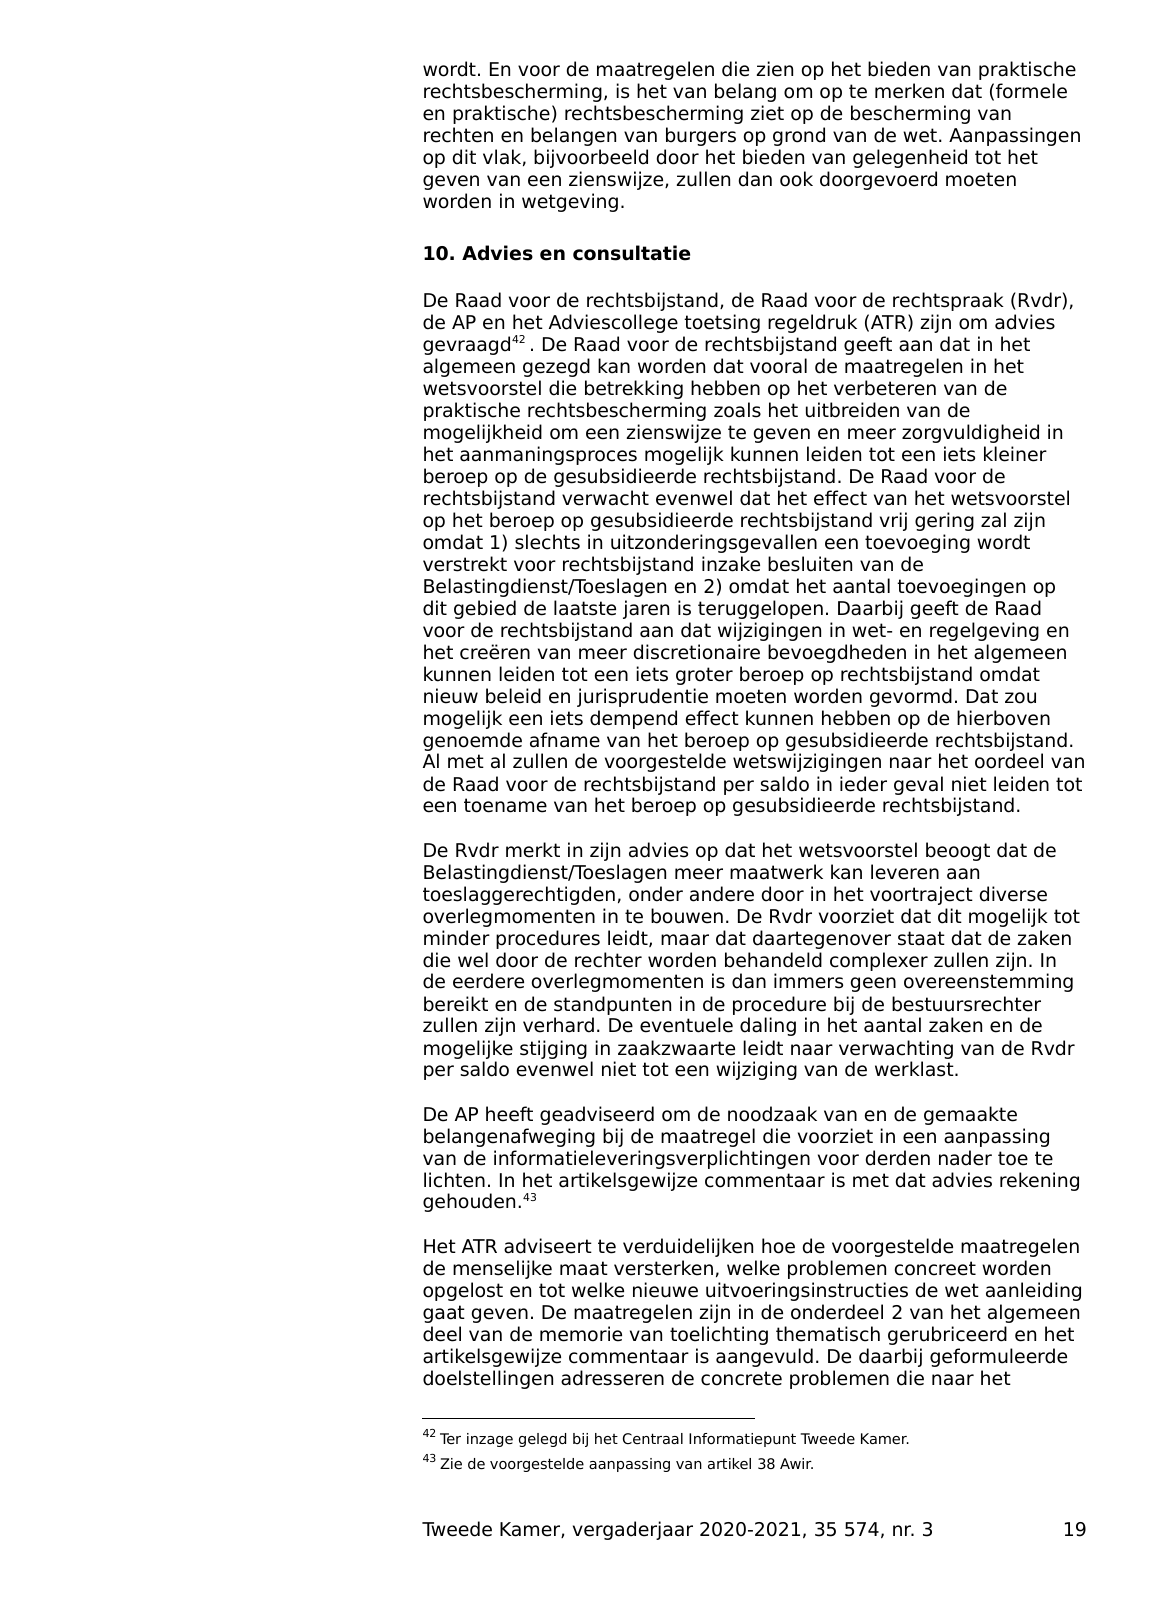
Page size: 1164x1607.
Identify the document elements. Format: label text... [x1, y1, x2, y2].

text De Rvdr merkt in zijn advies op dat het wetsvoorstel beoogt dat de Belastingdienst/Toeslagen meer maatwerk kan leveren aan toeslaggerechtigden, onder andere door in het voortraject diverse overlegmomenten in te bouwen. De Rvdr voorziet dat dit mogelijk tot minder procedures leidt, maar dat daartegenover staat dat de zaken die wel door de rechter worden behandeld complexer zullen zijn. In de eerdere overlegmomenten is dan immers geen overeenstemming bereikt en de standpunten in de procedure bij de bestuursrechter zullen zijn verhard. De eventuele daling in het aantal zaken en de mogelijke stijging in zaakzwaarte leidt naar verwachting van de Rvdr per saldo evenwel niet tot een wijziging van de werklast. [422, 839, 1087, 1081]
text De Raad voor de rechtsbijstand, de Raad voor de rechtspraak (Rvdr), de AP en het Adviescollege toetsing regeldruk (ATR) zijn om advies gevraagd. De Raad voor de rechtsbijstand geeft aan dat in het algemeen gezegd kan worden dat vooral de maatregelen in het wetsvoorstel die betrekking hebben op het verbeteren van de praktische rechtsbescherming zoals het uitbreiden van de mogelijkheid om een zienswijze te geven en meer zorgvuldigheid in het aanmaningsproces mogelijk kunnen leiden tot een iets kleiner beroep op de gesubsidieerde rechtsbijstand. De Raad voor de rechtsbijstand verwacht evenwel dat het effect van het wetsvoorstel op het beroep op gesubsidieerde rechtsbijstand vrij gering zal zijn omdat 1) slechts in uitzonderingsgevallen een toevoeging wordt verstrekt voor rechtsbijstand inzake besluiten van de Belastingdienst/Toeslagen en 2) omdat het aantal toevoegingen op dit gebied de laatste jaren is teruggelopen. Daarbij geeft de Raad voor de rechtsbijstand aan dat wijzigingen in wet- en regelgeving en het creëren van meer discretionaire bevoegdheden in het algemeen kunnen leiden tot een iets groter beroep op rechtsbijstand omdat nieuw beleid en jurisprudentie moeten worden gevormd. Dat zou mogelijk een iets dempend effect kunnen hebben op de hierboven genoemde afname van het beroep op gesubsidieerde rechtsbijstand. Al met al zullen de voorgestelde wetswijzigingen naar het oordeel van de Raad voor de rechtsbijstand per saldo in ieder geval niet leiden tot een toename van het beroep op gesubsidieerde rechtsbijstand. [422, 290, 1087, 817]
text wordt. En voor de maatregelen die zien op het bieden van praktische rechtsbescherming, is het van belang om op te merken dat (formele en praktische) rechtsbescherming ziet op de bescherming van rechten en belangen van burgers op grond van de wet. Aanpassingen op dit vlak, bijvoorbeeld door het bieden van gelegenheid tot het geven van een zienswijze, zullen dan ook doorgevoerd moeten worden in wetgeving. [422, 59, 1087, 213]
subtitle 10. Advies en consultatie [422, 243, 1087, 265]
text Ter inzage gelegd bij het Centraal Informatiepunt Tweede Kamer. [422, 1427, 1087, 1449]
text De AP heeft geadviseerd om de noodzaak van en de gemaakte belangenafweging bij de maatregel die voorziet in een aanpassing van de informatieleveringsverplichtingen voor derden nader toe te lichten. In het artikelsgewijze commentaar is met dat advies rekening gehouden. [422, 1103, 1087, 1213]
text Het ATR adviseert te verduidelijken hoe de voorgestelde maatregelen de menselijke maat versterken, welke problemen concreet worden opgelost en tot welke nieuwe uitvoeringsinstructies de wet aanleiding gaat geven. De maatregelen zijn in de onderdeel 2 van het algemeen deel van de memorie van toelichting thematisch gerubriceerd en het artikelsgewijze commentaar is aangevuld. De daarbij geformuleerde doelstellingen adresseren de concrete problemen die naar het [422, 1236, 1087, 1389]
text Zie de voorgestelde aanpassing van artikel 38 Awir. [422, 1452, 1087, 1474]
